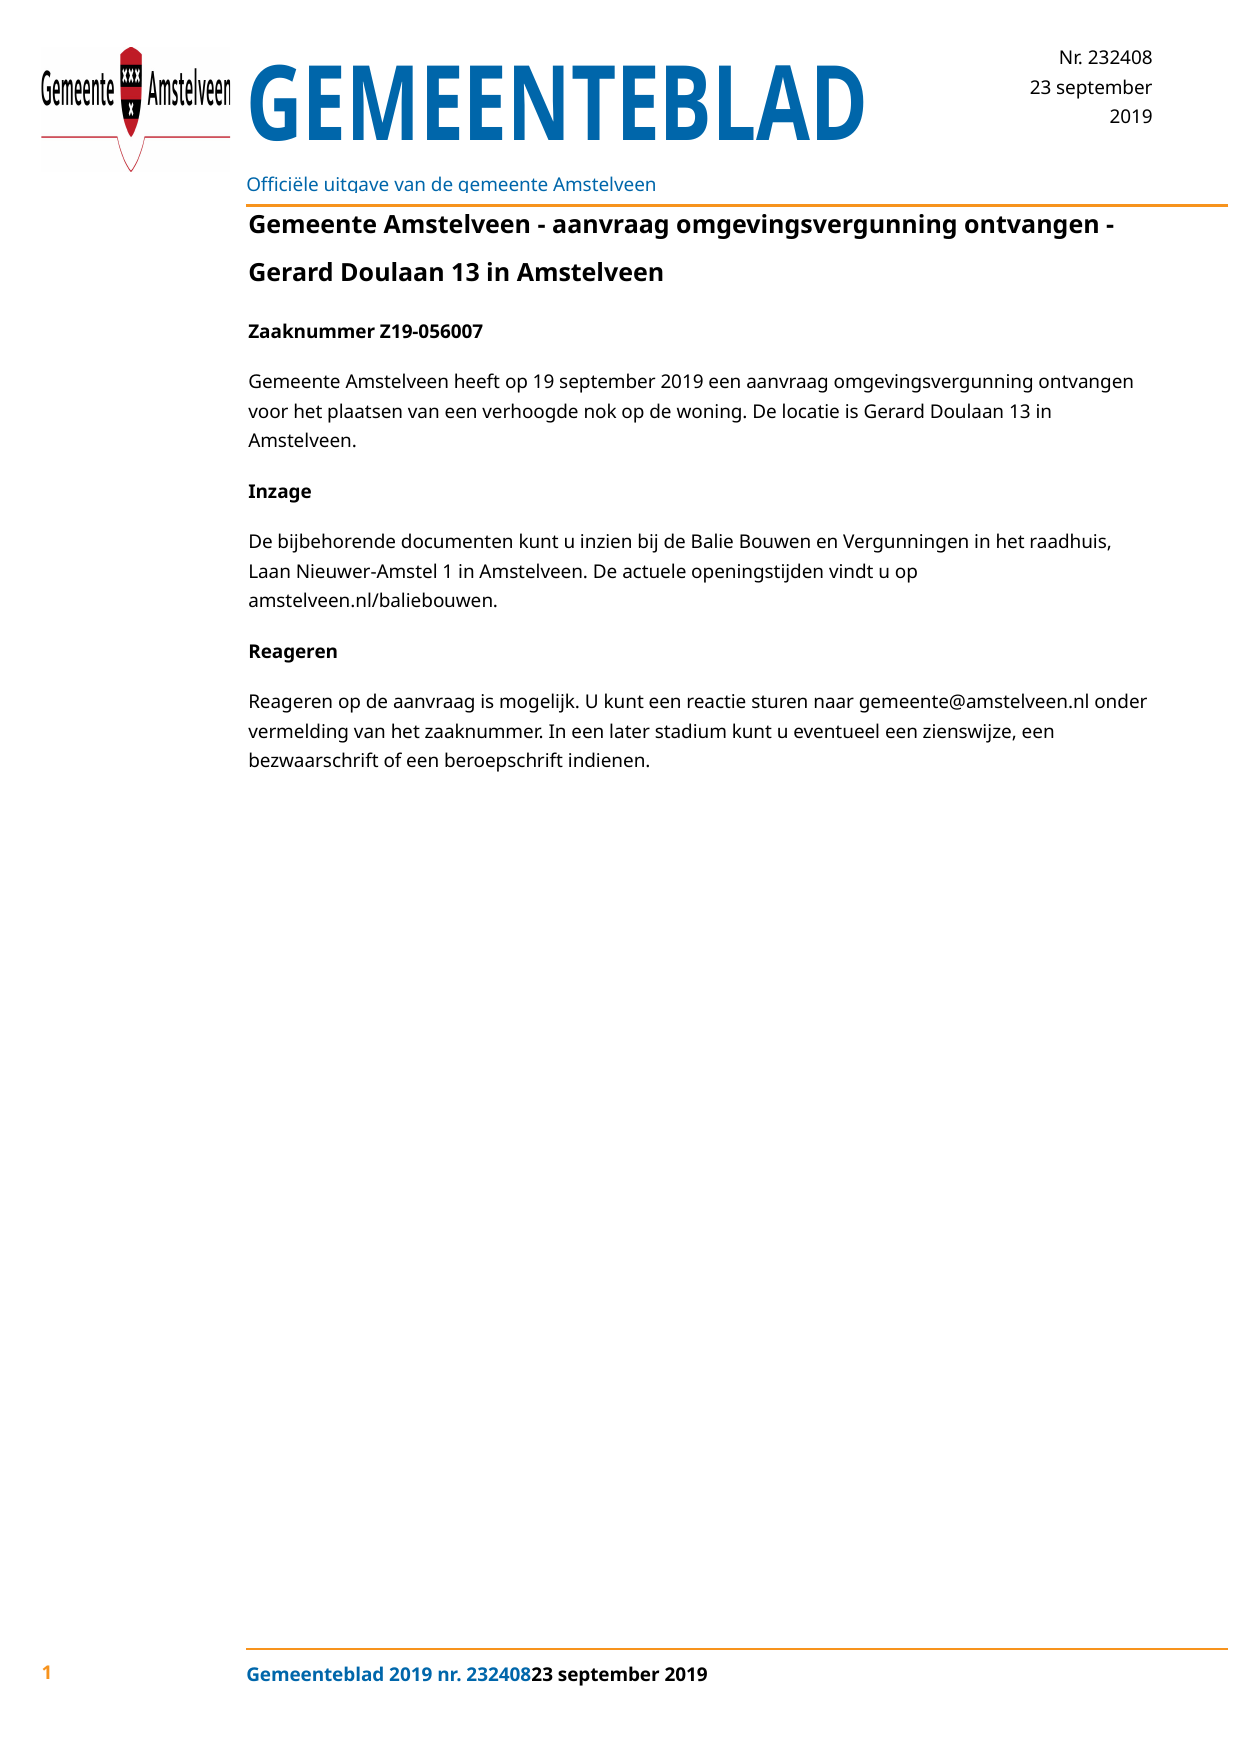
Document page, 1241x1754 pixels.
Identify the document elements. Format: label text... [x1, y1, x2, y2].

text Gemeente Amstelveen heeft op 19 september 2019 een aanvraag omgevingsvergunning ontvangen voor het plaatsen van een verhoogde nok op de woning. De locatie is Gerard Doulaan 13 in Amstelveen. [248, 368, 1152, 453]
text Reageren [248, 638, 1152, 664]
text Zaaknummer Z19-056007 [248, 318, 1152, 344]
text Reageren op de aanvraag is mogelijk. U kunt een reactie sturen naar gemeente@amstelveen.nl onder vermelding van het zaaknummer. In een later stadium kunt u eventueel een zienswijze, een bezwaarschrift of een beroepschrift indienen. [248, 688, 1152, 773]
text Inzage [248, 478, 1152, 504]
text De bijbehorende documenten kunt u inzien bij de Balie Bouwen en Vergunningen in het raadhuis, Laan Nieuwer-Amstel 1 in Amstelveen. De actuele openingstijden vindt u op amstelveen.nl/baliebouwen. [248, 528, 1152, 613]
text Gemeente Amstelveen - aanvraag omgevingsvergunning ontvangen - Gerard Doulaan 13 in Amstelveen [248, 207, 1152, 288]
picture [41, 47, 231, 172]
